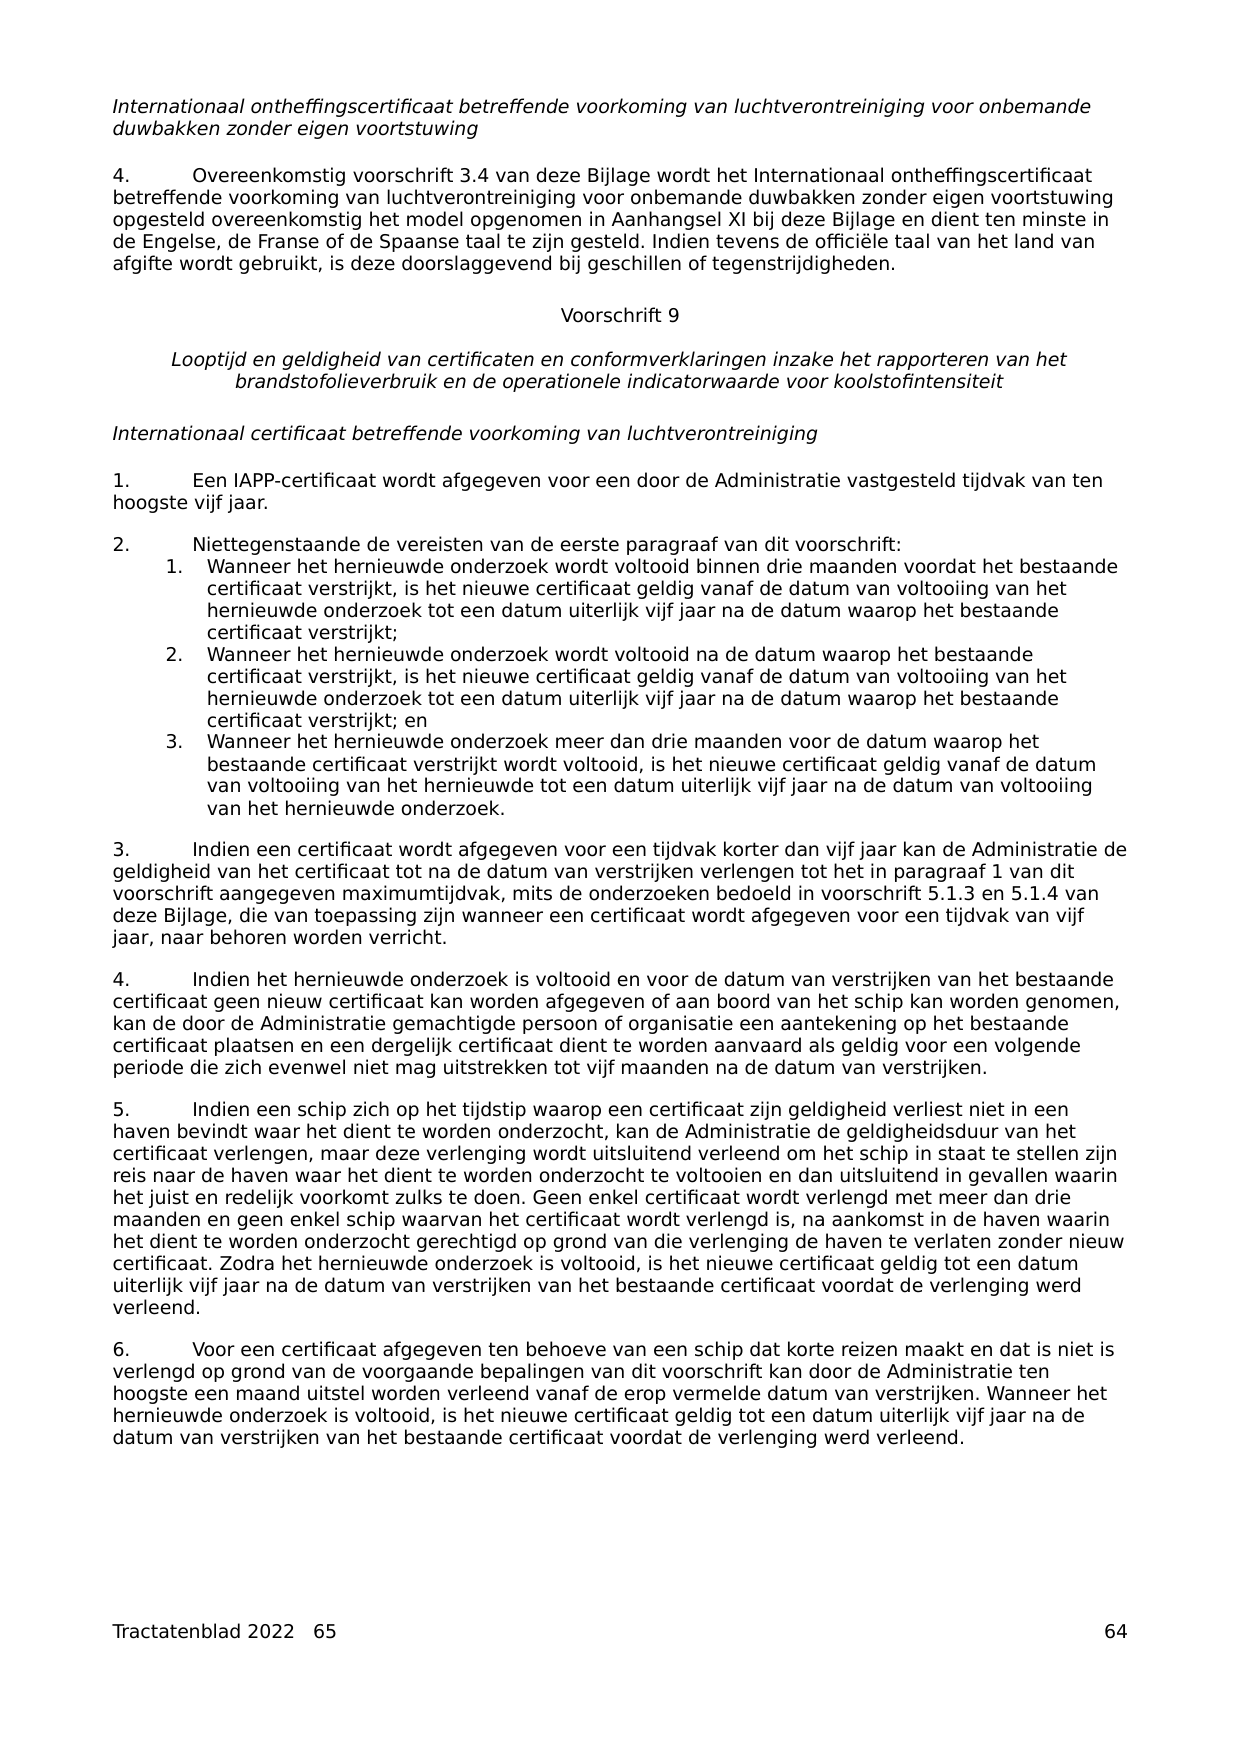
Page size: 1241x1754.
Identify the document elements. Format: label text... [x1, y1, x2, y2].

text 5. Indien een schip zich op het tijdstip waarop een certificaat zijn geldigheid verliest niet in een haven bevindt waar het dient te worden onderzocht, kan de Administratie de geldigheidsduur van het certificaat verlengen, maar deze verlenging wordt uitsluitend verleend om het schip in staat te stellen zijn reis naar de haven waar het dient te worden onderzocht te voltooien en dan uitsluitend in gevallen waarin het juist en redelijk voorkomt zulks te doen. Geen enkel certificaat wordt verlengd met meer dan drie maanden en geen enkel schip waarvan het certificaat wordt verlengd is, na aankomst in de haven waarin het dient te worden onderzocht gerechtigd op grond van die verlenging de haven te verlaten zonder nieuw certificaat. Zodra het hernieuwde onderzoek is voltooid, is het nieuwe certificaat geldig tot een datum uiterlijk vijf jaar na de datum van verstrijken van het bestaande certificaat voordat de verlenging werd verleend. [112, 1099, 1128, 1319]
text 1. Een IAPP-certificaat wordt afgegeven voor een door de Administratie vastgesteld tijdvak van ten hoogste vijf jaar. [112, 470, 1128, 514]
text 6. Voor een certificaat afgegeven ten behoeve van een schip dat korte reizen maakt en dat is niet is verlengd op grond van de voorgaande bepalingen van dit voorschrift kan door de Administratie ten hoogste een maand uitstel worden verleend vanaf de erop vermelde datum van verstrijken. Wanneer het hernieuwde onderzoek is voltooid, is het nieuwe certificaat geldig tot een datum uiterlijk vijf jaar na de datum van verstrijken van het bestaande certificaat voordat de verlenging werd verleend. [112, 1339, 1128, 1449]
subtitle Voorschrift 9 Looptijd en geldigheid van certificaten en conformverklaringen inzake het rapporteren van het brandstofolieverbruik en de operationele indicatorwaarde voor koolstofintensiteit [112, 305, 1128, 393]
text 2. Niettegenstaande de vereisten van de eerste paragraaf van dit voorschrift: [112, 534, 1128, 556]
subtitle Internationaal ontheffingscertificaat betreffende voorkoming van luchtverontreiniging voor onbemande duwbakken zonder eigen voortstuwing [112, 96, 1128, 140]
text 2. Wanneer het hernieuwde onderzoek wordt voltooid na de datum waarop het bestaande certificaat verstrijkt, is het nieuwe certificaat geldig vanaf de datum van voltooiing van het hernieuwde onderzoek tot een datum uiterlijk vijf jaar na de datum waarop het bestaande certificaat verstrijkt; en [165, 643, 1128, 731]
text 3. Wanneer het hernieuwde onderzoek meer dan drie maanden voor de datum waarop het bestaande certificaat verstrijkt wordt voltooid, is het nieuwe certificaat geldig vanaf de datum van voltooiing van het hernieuwde tot een datum uiterlijk vijf jaar na de datum van voltooiing van het hernieuwde onderzoek. [165, 731, 1128, 819]
text 3. Indien een certificaat wordt afgegeven voor een tijdvak korter dan vijf jaar kan de Administratie de geldigheid van het certificaat tot na de datum van verstrijken verlengen tot het in paragraaf 1 van dit voorschrift aangegeven maximumtijdvak, mits de onderzoeken bedoeld in voorschrift 5.1.3 en 5.1.4 van deze Bijlage, die van toepassing zijn wanneer een certificaat wordt afgegeven voor een tijdvak van vijf jaar, naar behoren worden verricht. [112, 839, 1128, 949]
text 1. Wanneer het hernieuwde onderzoek wordt voltooid binnen drie maanden voordat het bestaande certificaat verstrijkt, is het nieuwe certificaat geldig vanaf de datum van voltooiing van het hernieuwde onderzoek tot een datum uiterlijk vijf jaar na de datum waarop het bestaande certificaat verstrijkt; [165, 556, 1128, 643]
subtitle Internationaal certificaat betreffende voorkoming van luchtverontreiniging [112, 423, 1128, 445]
text 4. Indien het hernieuwde onderzoek is voltooid en voor de datum van verstrijken van het bestaande certificaat geen nieuw certificaat kan worden afgegeven of aan boord van het schip kan worden genomen, kan de door de Administratie gemachtigde persoon of organisatie een aantekening op het bestaande certificaat plaatsen en een dergelijk certificaat dient te worden aanvaard als geldig voor een volgende periode die zich evenwel niet mag uitstrekken tot vijf maanden na de datum van verstrijken. [112, 969, 1128, 1079]
text 4. Overeenkomstig voorschrift 3.4 van deze Bijlage wordt het Internationaal ontheffingscertificaat betreffende voorkoming van luchtverontreiniging voor onbemande duwbakken zonder eigen voortstuwing opgesteld overeenkomstig het model opgenomen in Aanhangsel XI bij deze Bijlage en dient ten minste in de Engelse, de Franse of de Spaanse taal te zijn gesteld. Indien tevens de officiële taal van het land van afgifte wordt gebruikt, is deze doorslaggevend bij geschillen of tegenstrijdigheden. [112, 165, 1128, 275]
